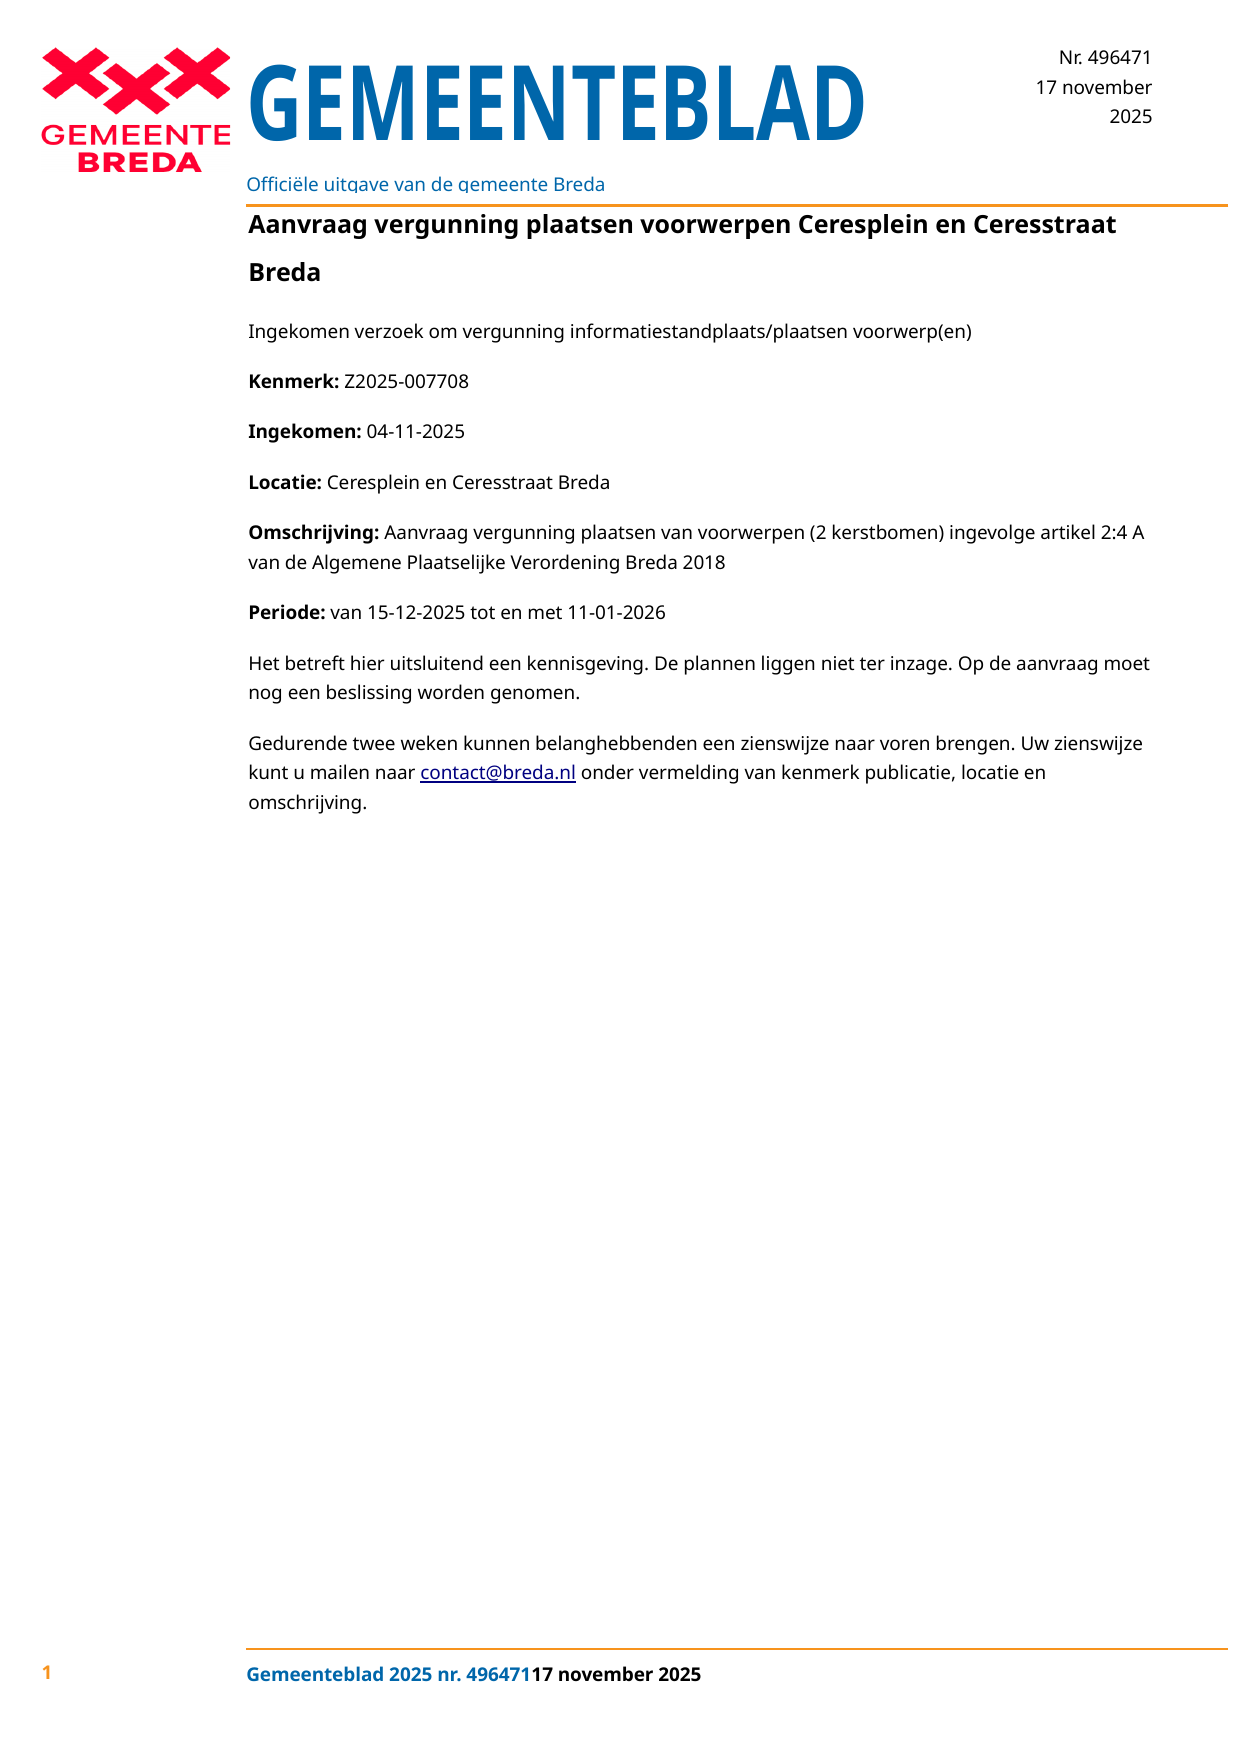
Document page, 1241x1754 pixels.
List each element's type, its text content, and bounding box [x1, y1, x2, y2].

picture [41, 47, 231, 172]
text Locatie: Ceresplein en Ceresstraat Breda [248, 469, 1152, 495]
text Gedurende twee weken kunnen belanghebbenden een zienswijze naar voren brengen. Uw zienswijze kunt u mailen naar contact@breda.nl onder vermelding van kenmerk publicatie, locatie en omschrijving. [248, 730, 1152, 815]
text Omschrijving: Aanvraag vergunning plaatsen van voorwerpen (2 kerstbomen) ingevolge artikel 2:4 A van de Algemene Plaatselijke Verordening Breda 2018 [248, 519, 1152, 575]
text Ingekomen: 04-11-2025 [248, 419, 1152, 444]
text Het betreft hier uitsluitend een kennisgeving. De plannen liggen niet ter inzage. Op de aanvraag moet nog een beslissing worden genomen. [248, 650, 1152, 705]
text Periode: van 15-12-2025 tot en met 11-01-2026 [248, 599, 1152, 625]
text Aanvraag vergunning plaatsen voorwerpen Ceresplein en Ceresstraat Breda [248, 207, 1152, 288]
text Ingekomen verzoek om vergunning informatiestandplaats/plaatsen voorwerp(en) [248, 318, 1152, 344]
text Kenmerk: Z2025-007708 [248, 368, 1152, 394]
